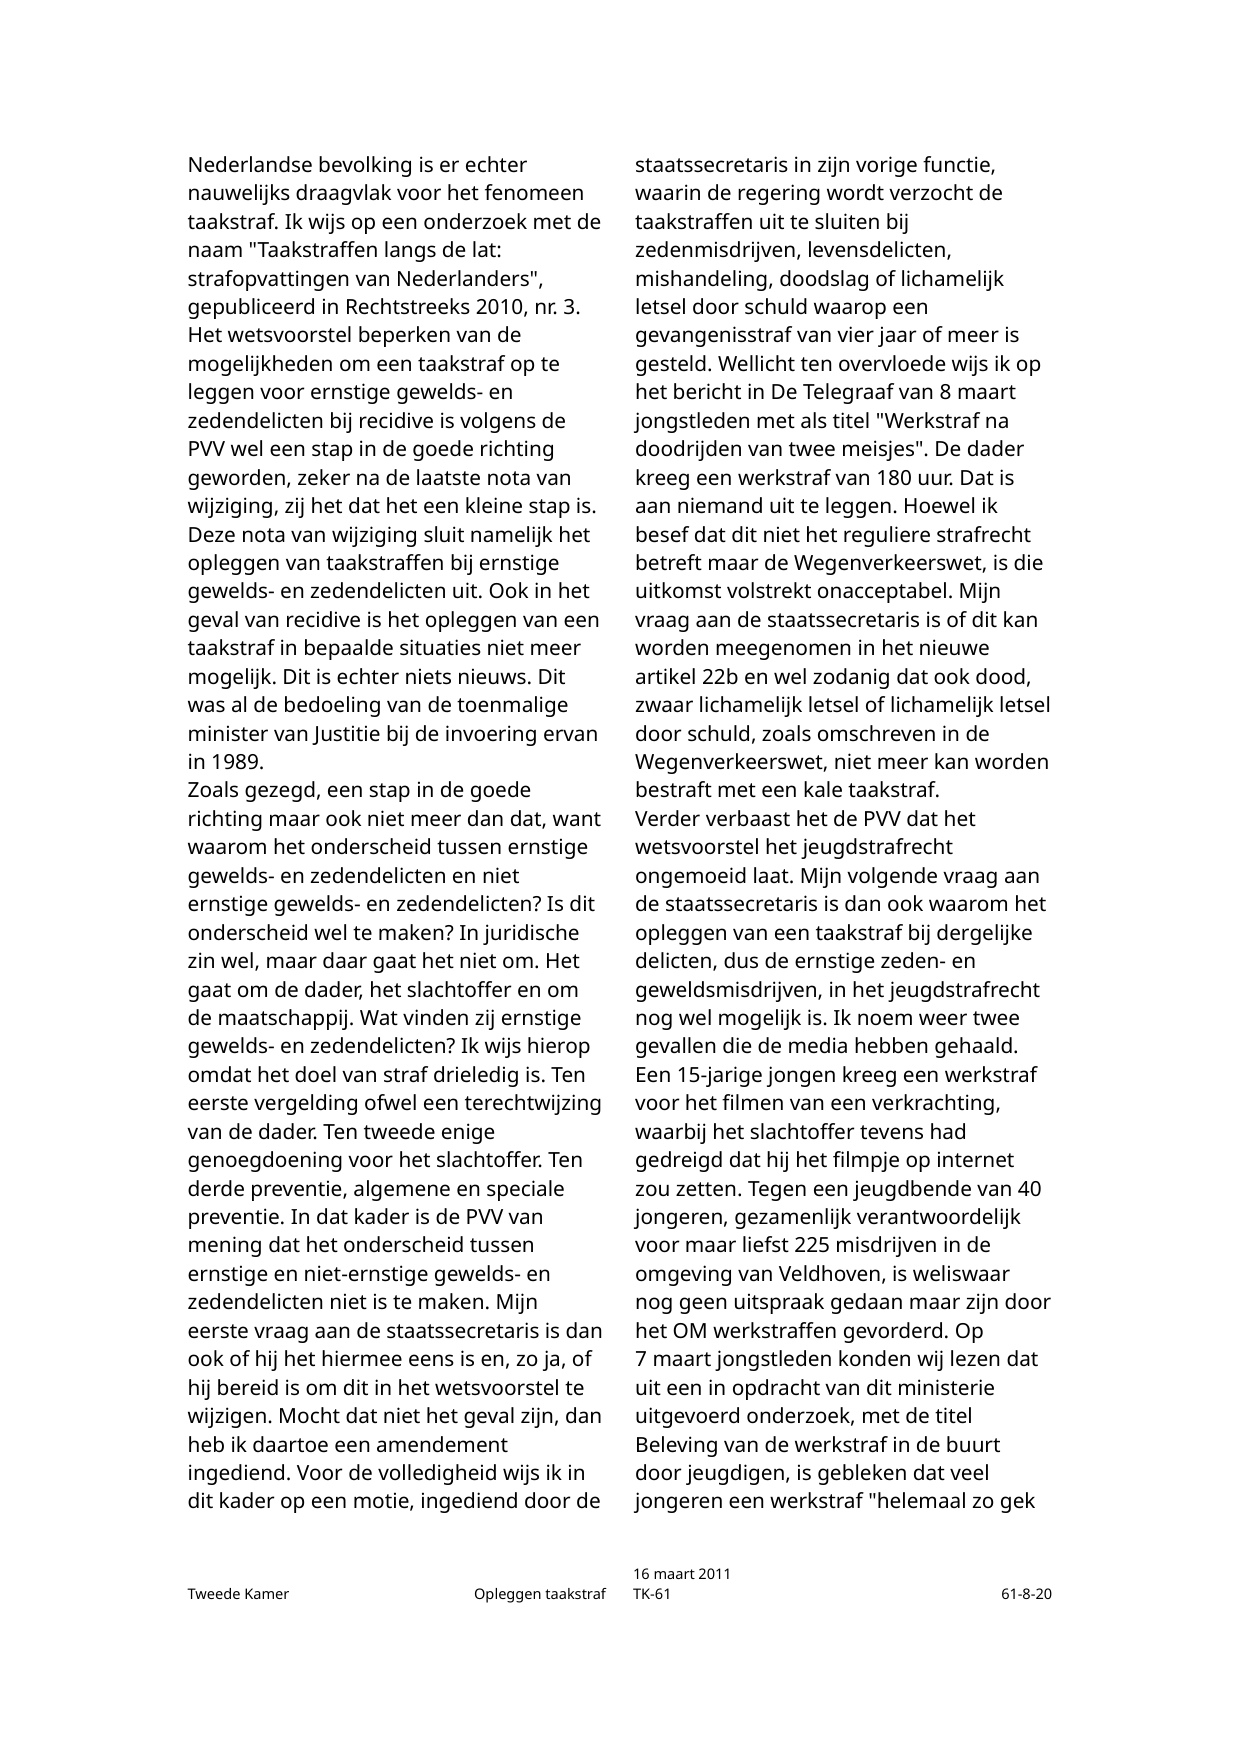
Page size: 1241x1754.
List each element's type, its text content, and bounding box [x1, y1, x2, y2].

text Zoals gezegd, een stap in de goede richting maar ook niet meer dan dat, want waarom het onderscheid tussen ernstige gewelds- en zedendelicten en niet ernstige gewelds- en zedendelicten? Is dit onderscheid wel te maken? In juridische zin wel, maar daar gaat het niet om. Het gaat om de dader, het slachtoffer en om de maatschappij. Wat vinden zij ernstige gewelds- en zedendelicten? Ik wijs hierop omdat het doel van straf drieledig is. Ten eerste vergelding ofwel een terechtwijzing van de dader. Ten tweede enige genoegdoening voor het slachtoffer. Ten derde preventie, algemene en speciale preventie. In dat kader is de PVV van mening dat het onderscheid tussen ernstige en niet-ernstige gewelds- en zedendelicten niet is te maken. Mijn eerste vraag aan de staatssecretaris is dan ook of hij het hiermee eens is en, zo ja, of hij bereid is om dit in het wetsvoorstel te wijzigen. Mocht dat niet het geval zijn, dan heb ik daartoe een amendement ingediend. Voor de volledigheid wijs ik in dit kader op een motie, ingediend door de [187, 776, 605, 1515]
text Het wetsvoorstel beperken van de mogelijkheden om een taakstraf op te leggen voor ernstige gewelds- en zedendelicten bij recidive is volgens de PVV wel een stap in de goede richting geworden, zeker na de laatste nota van wijziging, zij het dat het een kleine stap is. Deze nota van wijziging sluit namelijk het opleggen van taakstraffen bij ernstige gewelds- en zedendelicten uit. Ook in het geval van recidive is het opleggen van een taakstraf in bepaalde situaties niet meer mogelijk. Dit is echter niets nieuws. Dit was al de bedoeling van de toenmalige minister van Justitie bij de invoering ervan in 1989. [187, 321, 605, 776]
text Verder verbaast het de PVV dat het wetsvoorstel het jeugdstrafrecht ongemoeid laat. Mijn volgende vraag aan de staatssecretaris is dan ook waarom het opleggen van een taakstraf bij dergelijke delicten, dus de ernstige zeden- en geweldsmisdrijven, in het jeugdstrafrecht nog wel mogelijk is. Ik noem weer twee gevallen die de media hebben gehaald. Een 15-jarige jongen kreeg een werkstraf voor het filmen van een verkrachting, waarbij het slachtoffer tevens had gedreigd dat hij het filmpje op internet zou zetten. Tegen een jeugdbende van 40 jongeren, gezamenlijk verantwoordelijk voor maar liefst 225 misdrijven in de omgeving van Veldhoven, is weliswaar nog geen uitspraak gedaan maar zijn door het OM werkstraffen gevorderd. Op 7 maart jongstleden konden wij lezen dat uit een in opdracht van dit ministerie uitgevoerd onderzoek, met de titel Beleving van de werkstraf in de buurt door jeugdigen, is gebleken dat veel jongeren een werkstraf "helemaal zo gek [635, 804, 1053, 1515]
text staatssecretaris in zijn vorige functie, waarin de regering wordt verzocht de taakstraffen uit te sluiten bij zedenmisdrijven, levensdelicten, mishandeling, doodslag of lichamelijk letsel door schuld waarop een gevangenisstraf van vier jaar of meer is gesteld. Wellicht ten overvloede wijs ik op het bericht in De Telegraaf van 8 maart jongstleden met als titel "Werkstraf na doodrijden van twee meisjes". De dader kreeg een werkstraf van 180 uur. Dat is aan niemand uit te leggen. Hoewel ik besef dat dit niet het reguliere strafrecht betreft maar de Wegenverkeerswet, is die uitkomst volstrekt onacceptabel. Mijn vraag aan de staatssecretaris is of dit kan worden meegenomen in het nieuwe artikel 22b en wel zodanig dat ook dood, zwaar lichamelijk letsel of lichamelijk letsel door schuld, zoals omschreven in de Wegenverkeerswet, niet meer kan worden bestraft met een kale taakstraf. [635, 150, 1053, 804]
text Nederlandse bevolking is er echter nauwelijks draagvlak voor het fenomeen taakstraf. Ik wijs op een onderzoek met de naam "Taakstraffen langs de lat: strafopvattingen van Nederlanders", gepubliceerd in Rechtstreeks 2010, nr. 3. [187, 150, 605, 321]
